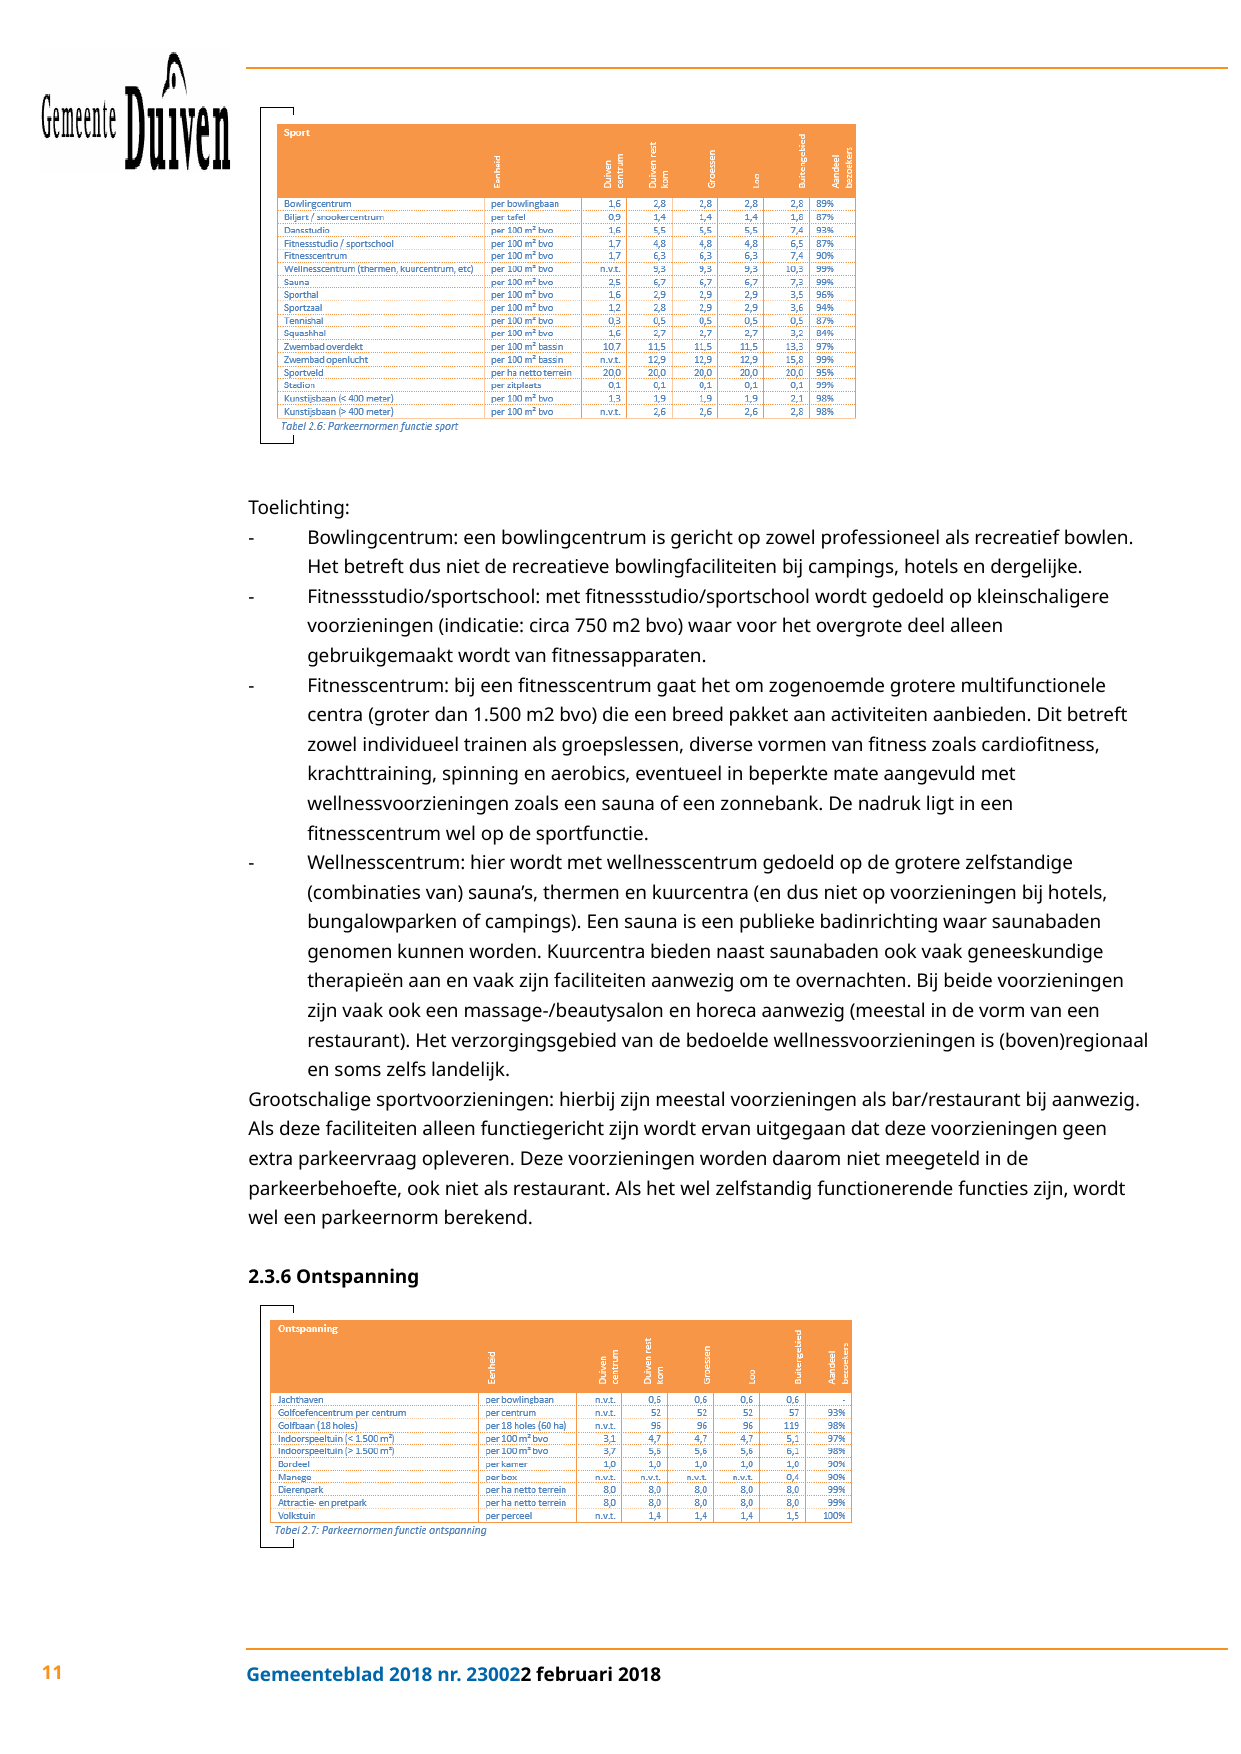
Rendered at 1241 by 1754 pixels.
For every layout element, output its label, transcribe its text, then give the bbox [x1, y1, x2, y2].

picture [268, 1313, 860, 1539]
text Toelichting: [248, 494, 1152, 520]
text 2.3.6 Ontspanning [248, 1263, 1152, 1289]
picture [41, 47, 231, 172]
list Fitnessstudio/sportschool: met fitnessstudio/sportschool wordt gedoeld op kleinschaligere voorzieningen (indicatie: circa 750 m2 bvo) waar voor het overgrote deel alleen gebruikgemaakt wordt van fitnessapparaten. [248, 583, 1152, 668]
picture [268, 115, 860, 435]
list Wellnesscentrum: hier wordt met wellnesscentrum gedoeld op de grotere zelfstandige (combinaties van) sauna’s, thermen en kuurcentra (en dus niet op voorzieningen bij hotels, bungalowparken of campings). Een sauna is een publieke badinrichting waar saunabaden genomen kunnen worden. Kuurcentra bieden naast saunabaden ook vaak geneeskundige therapieën aan en vaak zijn faciliteiten aanwezig om te overnachten. Bij beide voorzieningen zijn vaak ook een massage-/beautysalon en horeca aanwezig (meestal in de vorm van een restaurant). Het verzorgingsgebied van de bedoelde wellnessvoorzieningen is (boven)regionaal en soms zelfs landelijk. [248, 849, 1152, 1082]
list Bowlingcentrum: een bowlingcentrum is gericht op zowel professioneel als recreatief bowlen. Het betreft dus niet de recreatieve bowlingfaciliteiten bij campings, hotels en dergelijke. [248, 524, 1152, 579]
list Fitnesscentrum: bij een fitnesscentrum gaat het om zogenoemde grotere multifunctionele centra (groter dan 1.500 m2 bvo) die een breed pakket aan activiteiten aanbieden. Dit betreft zowel individueel trainen als groepslessen, diverse vormen van fitness zoals cardiofitness, krachttraining, spinning en aerobics, eventueel in beperkte mate aangevuld met wellnessvoorzieningen zoals een sauna of een zonnebank. De nadruk ligt in een fitnesscentrum wel op de sportfunctie. [248, 672, 1152, 846]
text Grootschalige sportvoorzieningen: hierbij zijn meestal voorzieningen als bar/restaurant bij aanwezig. Als deze faciliteiten alleen functiegericht zijn wordt ervan uitgegaan dat deze voorzieningen geen extra parkeervraag opleveren. Deze voorzieningen worden daarom niet meegeteld in de parkeerbehoefte, ook niet als restaurant. Als het wel zelfstandig functionerende functies zijn, wordt wel een parkeernorm berekend. [248, 1086, 1152, 1230]
